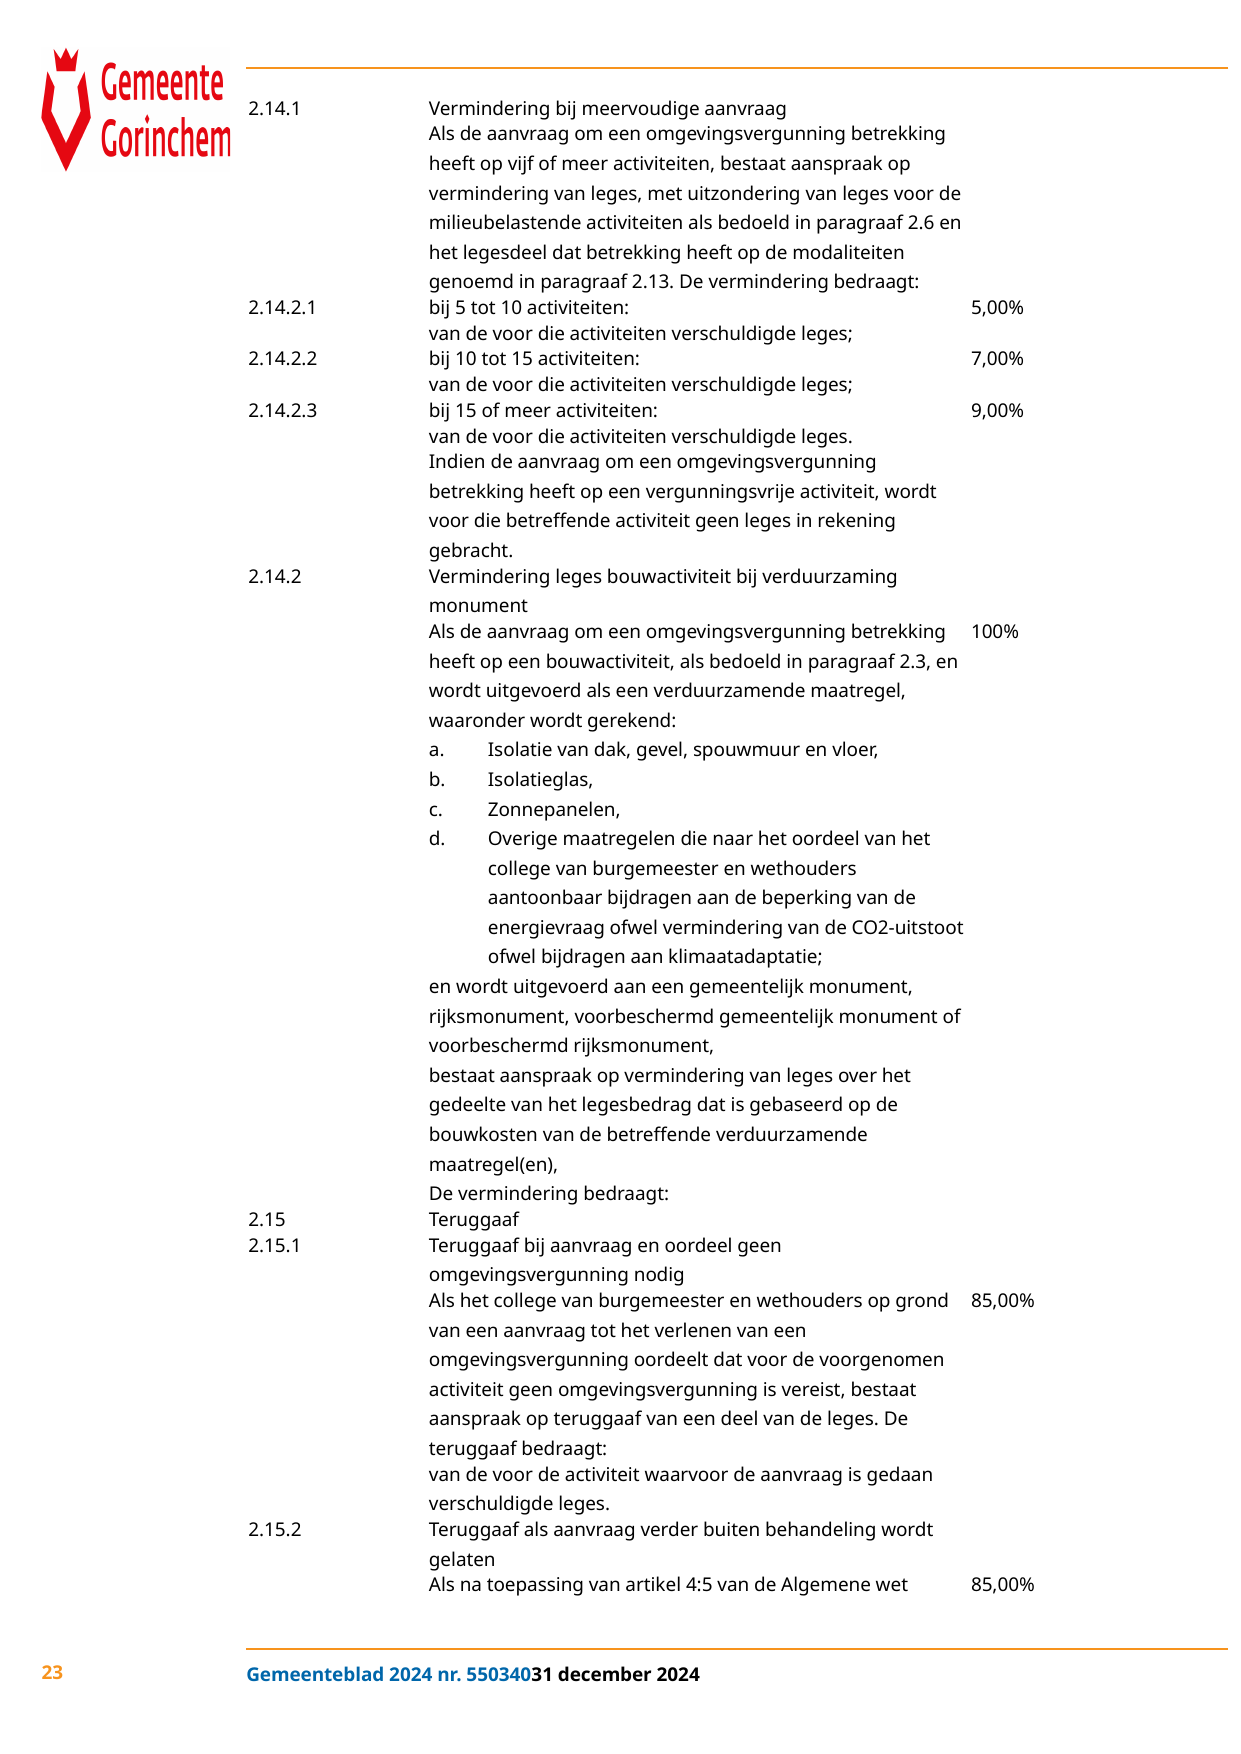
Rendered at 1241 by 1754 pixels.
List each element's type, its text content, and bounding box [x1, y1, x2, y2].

table_cell [248, 618, 429, 1206]
table_cell 5,00% [971, 294, 1152, 320]
table_cell [248, 1287, 429, 1461]
table_cell [971, 449, 1152, 563]
table_cell 2.15 [248, 1206, 429, 1232]
table_cell 9,00% [971, 397, 1152, 423]
table_cell 2.15.1 [248, 1232, 429, 1287]
table_cell [971, 423, 1152, 448]
table_cell [971, 1461, 1152, 1516]
table_cell [971, 320, 1152, 346]
table_cell 7,00% [971, 346, 1152, 371]
table_cell [971, 1516, 1152, 1571]
table_cell van de voor die activiteiten verschuldigde leges; [429, 371, 971, 397]
table_cell [971, 1232, 1152, 1287]
table_cell Vermindering leges bouwactiviteit bij verduurzaming monument [429, 563, 971, 618]
table_cell Als de aanvraag om een omgevingsvergunning betrekking heeft op een bouwactiviteit, als bedoeld in paragraaf 2.3, en wordt uitgevoerd als een verduurzamende maatregel, waaronder wordt gerekend: Isolatie van dak, gevel, spouwmuur en vloer, Isolatieglas, Zonnepanelen, Overige maatregelen die naar het oordeel van het college van burgemeester en wethouders aantoonbaar bijdragen aan de beperking van de energievraag ofwel vermindering van de CO2-uitstoot ofwel bijdragen aan klimaatadaptatie; en wordt uitgevoerd aan een gemeentelijk monument, rijksmonument, voorbeschermd gemeentelijk monument of voorbeschermd rijksmonument, bestaat aanspraak op vermindering van leges over het gedeelte van het legesbedrag dat is gebaseerd op de bouwkosten van de betreffende verduurzamende maatregel(en), De vermindering bedraagt: [429, 618, 971, 1206]
table_cell [248, 121, 429, 294]
table_cell bij 10 tot 15 activiteiten: [429, 346, 971, 371]
table_cell [971, 95, 1152, 121]
table_cell 2.14.1 [248, 95, 429, 121]
table_cell Als de aanvraag om een omgevingsvergunning betrekking heeft op vijf of meer activiteiten, bestaat aanspraak op vermindering van leges, met uitzondering van leges voor de milieubelastende activiteiten als bedoeld in paragraaf 2.6 en het legesdeel dat betrekking heeft op de modaliteiten genoemd in paragraaf 2.13. De vermindering bedraagt: [429, 121, 971, 294]
table_cell bij 5 tot 10 activiteiten: [429, 294, 971, 320]
table_cell Als na toepassing van artikel 4:5 van de Algemene wet [429, 1571, 971, 1597]
table_cell Teruggaaf bij aanvraag en oordeel geen omgevingsvergunning nodig [429, 1232, 971, 1287]
table_cell [971, 563, 1152, 618]
table_cell 85,00% [971, 1287, 1152, 1461]
table_cell [971, 1206, 1152, 1232]
table_cell Teruggaaf [429, 1206, 971, 1232]
table_cell Vermindering bij meervoudige aanvraag [429, 95, 971, 121]
table_cell Als het college van burgemeester en wethouders op grond van een aanvraag tot het verlenen van een omgevingsvergunning oordeelt dat voor de voorgenomen activiteit geen omgevingsvergunning is vereist, bestaat aanspraak op teruggaaf van een deel van de leges. De teruggaaf bedraagt: [429, 1287, 971, 1461]
table_cell van de voor die activiteiten verschuldigde leges; [429, 320, 971, 346]
table_cell [248, 371, 429, 397]
table_cell 2.14.2.3 [248, 397, 429, 423]
table_cell [248, 1571, 429, 1597]
table_cell [248, 449, 429, 563]
picture [41, 47, 231, 172]
table_cell 100% [971, 618, 1152, 1206]
table_cell 85,00% [971, 1571, 1152, 1597]
table_cell van de voor die activiteiten verschuldigde leges. [429, 423, 971, 448]
table_cell van de voor de activiteit waarvoor de aanvraag is gedaan verschuldigde leges. [429, 1461, 971, 1516]
table_cell [248, 1461, 429, 1516]
table_cell 2.14.2 [248, 563, 429, 618]
table_cell 2.14.2.1 [248, 294, 429, 320]
table_cell Teruggaaf als aanvraag verder buiten behandeling wordt gelaten [429, 1516, 971, 1571]
table_cell [248, 423, 429, 448]
table_cell [971, 121, 1152, 294]
table_cell [248, 320, 429, 346]
table_cell bij 15 of meer activiteiten: [429, 397, 971, 423]
table_cell [971, 371, 1152, 397]
table_cell 2.14.2.2 [248, 346, 429, 371]
table_cell 2.15.2 [248, 1516, 429, 1571]
table_cell Indien de aanvraag om een omgevingsvergunning betrekking heeft op een vergunningsvrije activiteit, wordt voor die betreffende activiteit geen leges in rekening gebracht. [429, 449, 971, 563]
